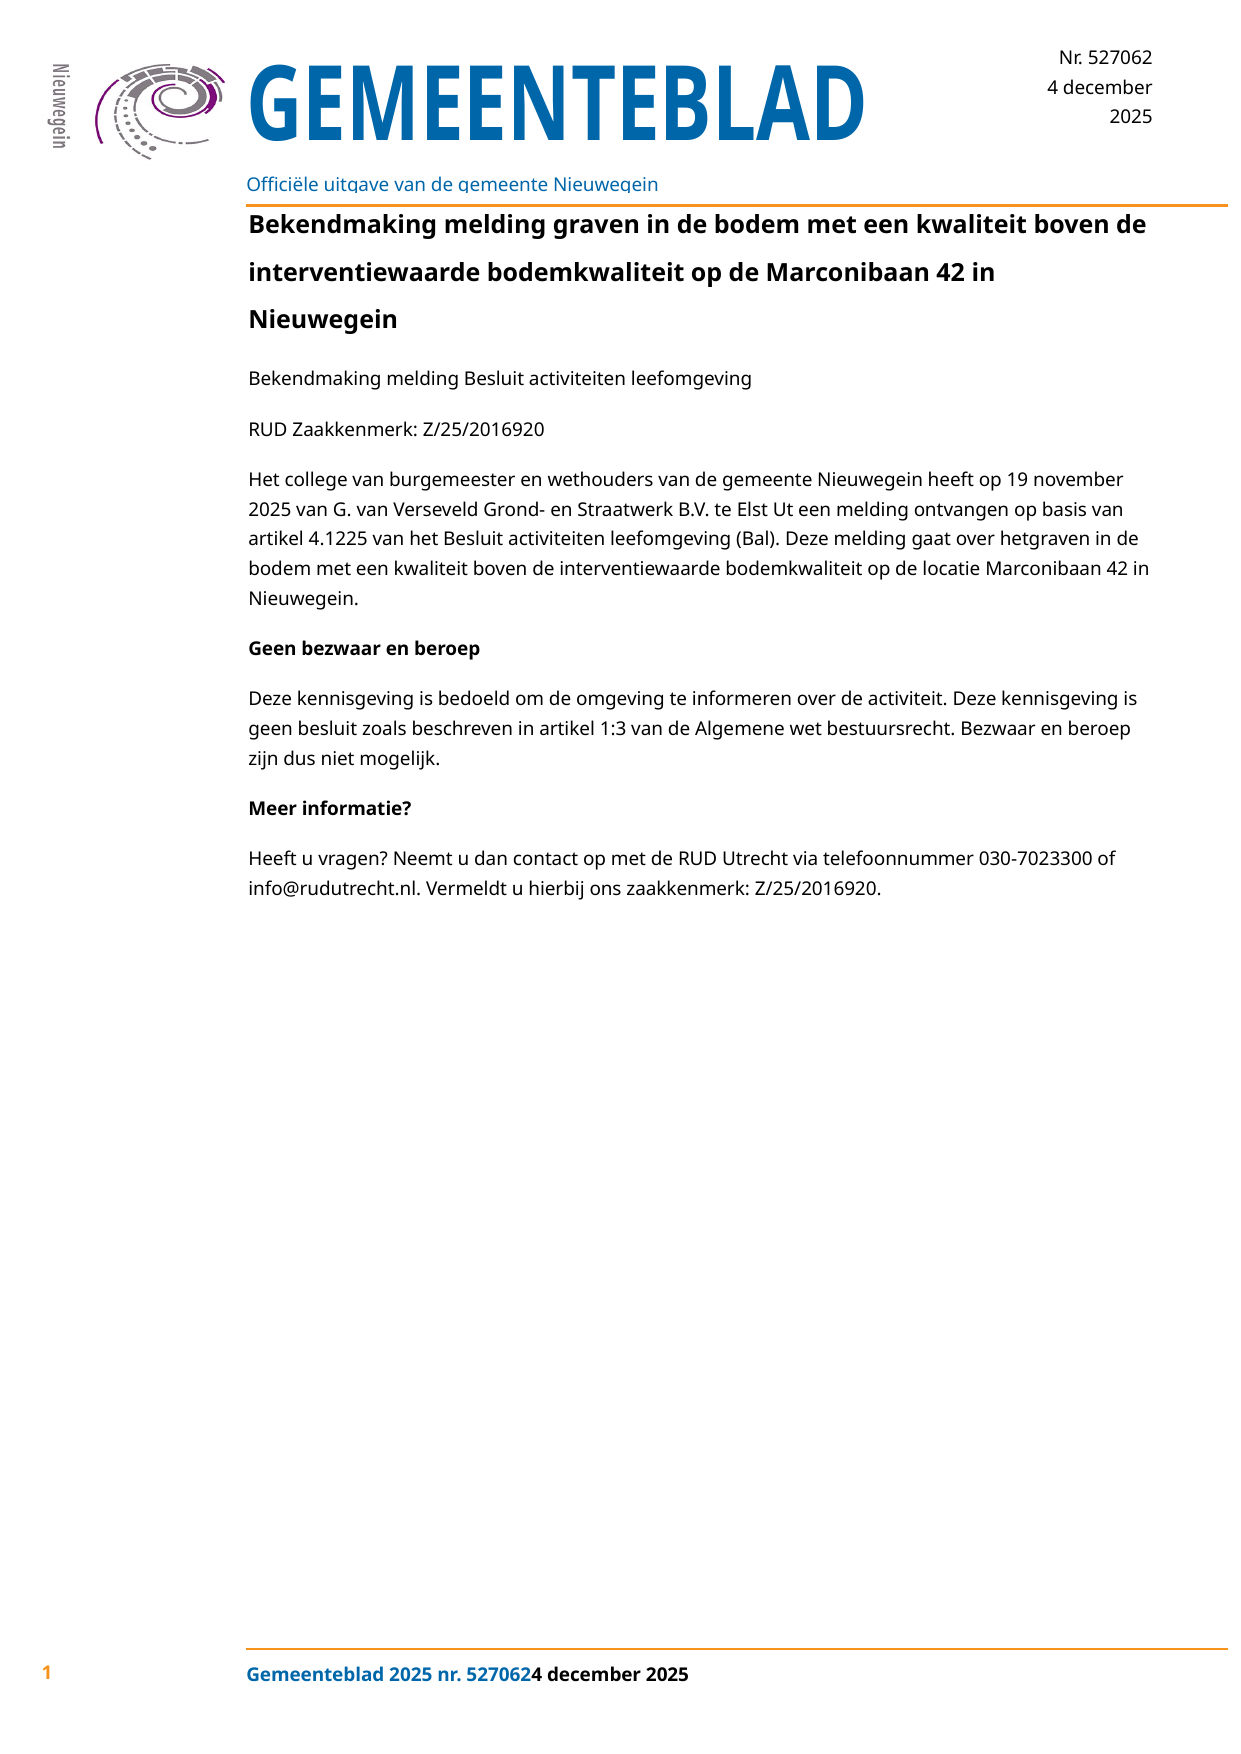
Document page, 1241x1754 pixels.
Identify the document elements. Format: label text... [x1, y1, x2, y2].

text Heeft u vragen? Neemt u dan contact op met de RUD Utrecht via telefoonnummer 030-7023300 of info@rudutrecht.nl. Vermeldt u hierbij ons zaakkenmerk: Z/25/2016920. [248, 846, 1152, 901]
text Deze kennisgeving is bedoeld om de omgeving te informeren over de activiteit. Deze kennisgeving is geen besluit zoals beschreven in artikel 1:3 van de Algemene wet bestuursrecht. Bezwaar en beroep zijn dus niet mogelijk. [248, 686, 1152, 770]
text Meer informatie? [248, 795, 1152, 821]
text RUD Zaakkenmerk: Z/25/2016920 [248, 416, 1152, 442]
text Bekendmaking melding Besluit activiteiten leefomgeving [248, 366, 1152, 391]
text Het college van burgemeester en wethouders van de gemeente Nieuwegein heeft op 19 november 2025 van G. van Verseveld Grond- en Straatwerk B.V. te Elst Ut een melding ontvangen op basis van artikel 4.1225 van het Besluit activiteiten leefomgeving (Bal). Deze melding gaat over hetgraven in de bodem met een kwaliteit boven de interventiewaarde bodemkwaliteit op de locatie Marconibaan 42 in Nieuwegein. [248, 466, 1152, 610]
text Geen bezwaar en beroep [248, 635, 1152, 661]
text Bekendmaking melding graven in de bodem met een kwaliteit boven de interventiewaarde bodemkwaliteit op de Marconibaan 42 in Nieuwegein [248, 207, 1152, 336]
picture [41, 47, 231, 172]
